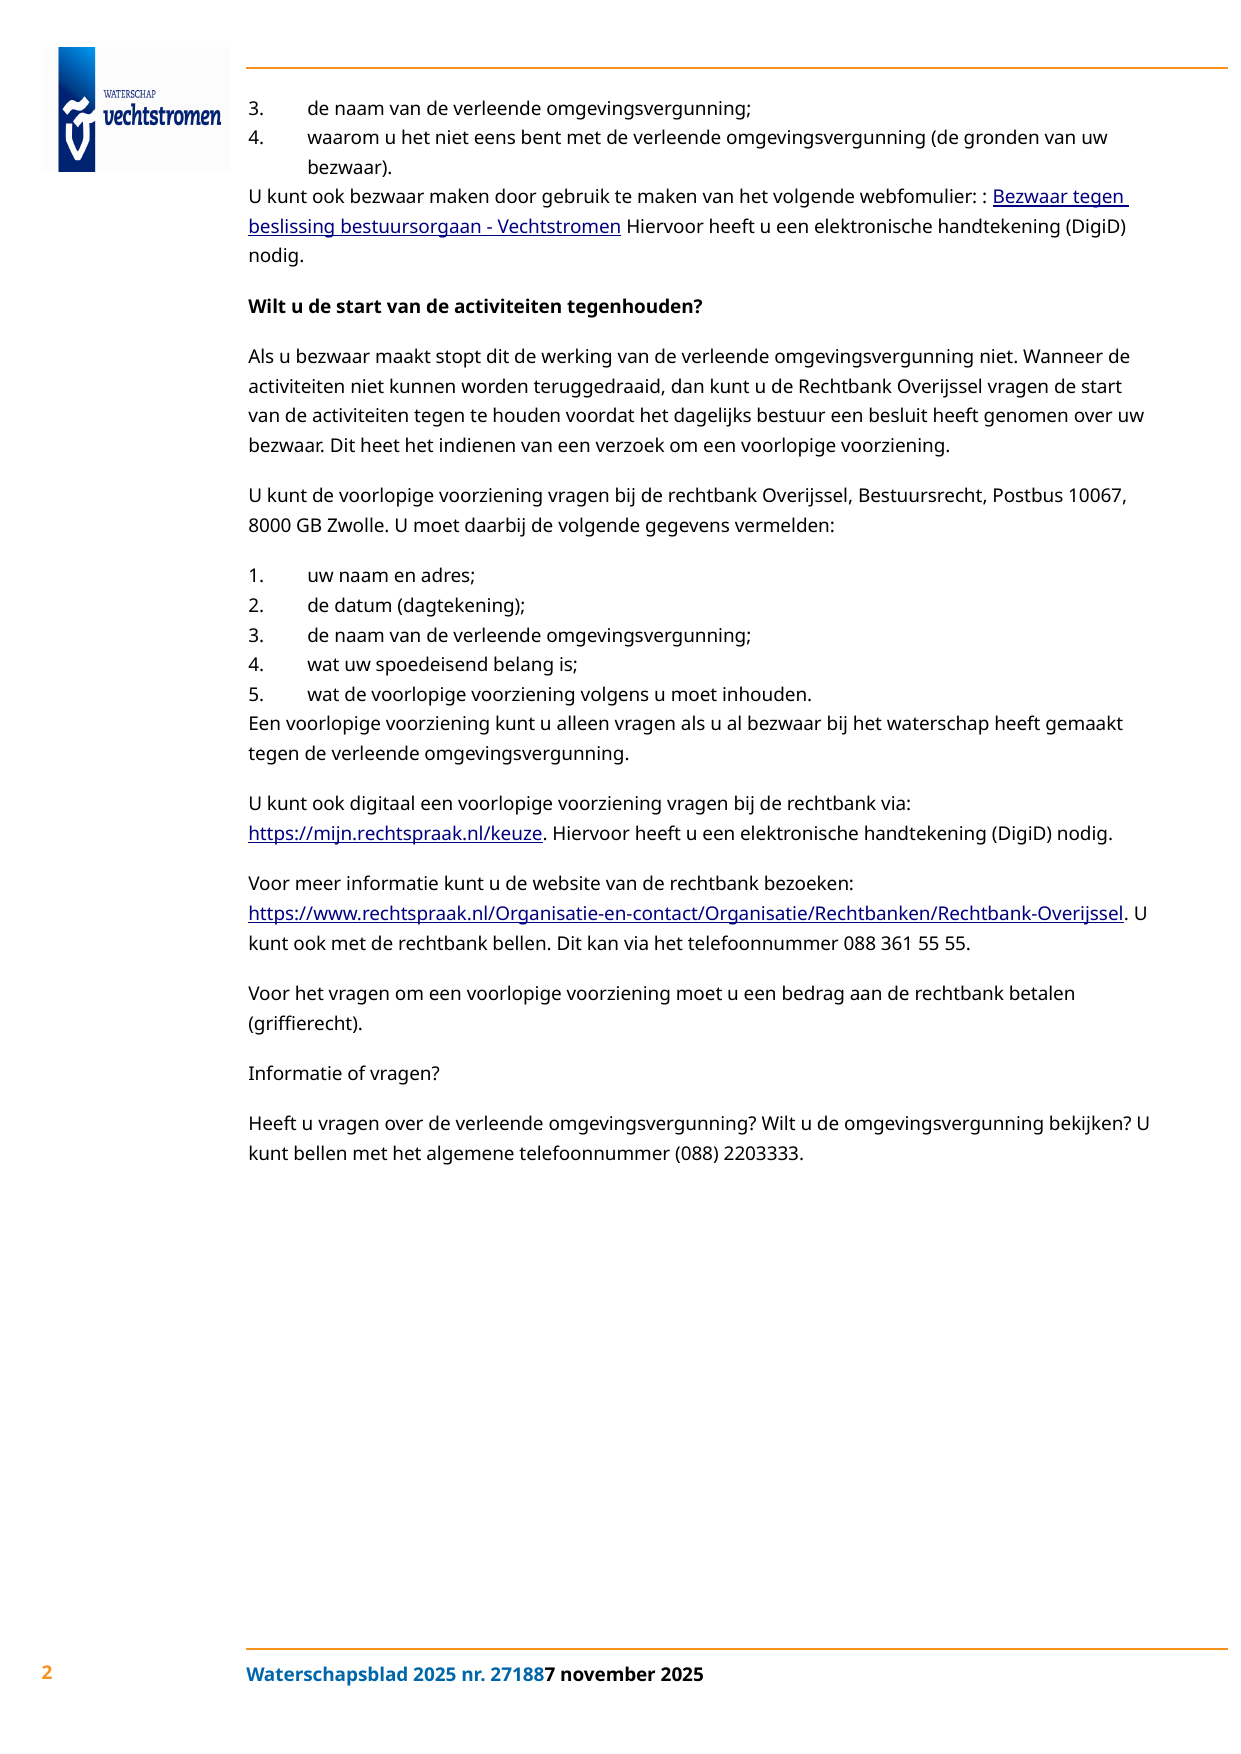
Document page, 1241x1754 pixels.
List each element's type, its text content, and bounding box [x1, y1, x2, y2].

text Heeft u vragen over de verleende omgevingsvergunning? Wilt u de omgevingsvergunning bekijken? U kunt bellen met het algemene telefoonnummer (088) 2203333. [248, 1111, 1152, 1166]
text Wilt u de start van de activiteiten tegenhouden? [248, 293, 1152, 319]
list wat uw spoedeisend belang is; [248, 651, 1152, 677]
text Voor het vragen om een voorlopige voorziening moet u een bedrag aan de rechtbank betalen (griffierecht). [248, 980, 1152, 1036]
text U kunt ook bezwaar maken door gebruik te maken van het volgende webfomulier: : Bezwaar tegen beslissing bestuursorgaan - Vechtstromen Hiervoor heeft u een elektronische handtekening (DigiD) nodig. [248, 183, 1152, 268]
list de datum (dagtekening); [248, 592, 1152, 618]
text Een voorlopige voorziening kunt u alleen vragen als u al bezwaar bij het waterschap heeft gemaakt tegen de verleende omgevingsvergunning. [248, 711, 1152, 766]
list waarom u het niet eens bent met de verleende omgevingsvergunning (de gronden van uw bezwaar). [248, 124, 1152, 180]
text U kunt de voorlopige voorziening vragen bij de rechtbank Overijssel, Bestuursrecht, Postbus 10067, 8000 GB Zwolle. U moet daarbij de volgende gegevens vermelden: [248, 483, 1152, 538]
list de naam van de verleende omgevingsvergunning; [248, 95, 1152, 121]
list de naam van de verleende omgevingsvergunning; [248, 622, 1152, 648]
list wat de voorlopige voorziening volgens u moet inhouden. [248, 681, 1152, 707]
text U kunt ook digitaal een voorlopige voorziening vragen bij de rechtbank via: https://mijn.rechtspraak.nl/keuze. Hiervoor heeft u een elektronische handtekening (DigiD) nodig. [248, 791, 1152, 846]
text Informatie of vragen? [248, 1060, 1152, 1086]
text Voor meer informatie kunt u de website van de rechtbank bezoeken: https://www.rechtspraak.nl/Organisatie-en-contact/Organisatie/Rechtbanken/Rechtbank-Overijssel. U kunt ook met de rechtbank bellen. Dit kan via het telefoonnummer 088 361 55 55. [248, 871, 1152, 956]
picture [41, 47, 231, 172]
list uw naam en adres; [248, 563, 1152, 588]
text Als u bezwaar maakt stopt dit de werking van de verleende omgevingsvergunning niet. Wanneer de activiteiten niet kunnen worden teruggedraaid, dan kunt u de Rechtbank Overijssel vragen de start van de activiteiten tegen te houden voordat het dagelijks bestuur een besluit heeft genomen over uw bezwaar. Dit heet het indienen van een verzoek om een voorlopige voorziening. [248, 343, 1152, 458]
